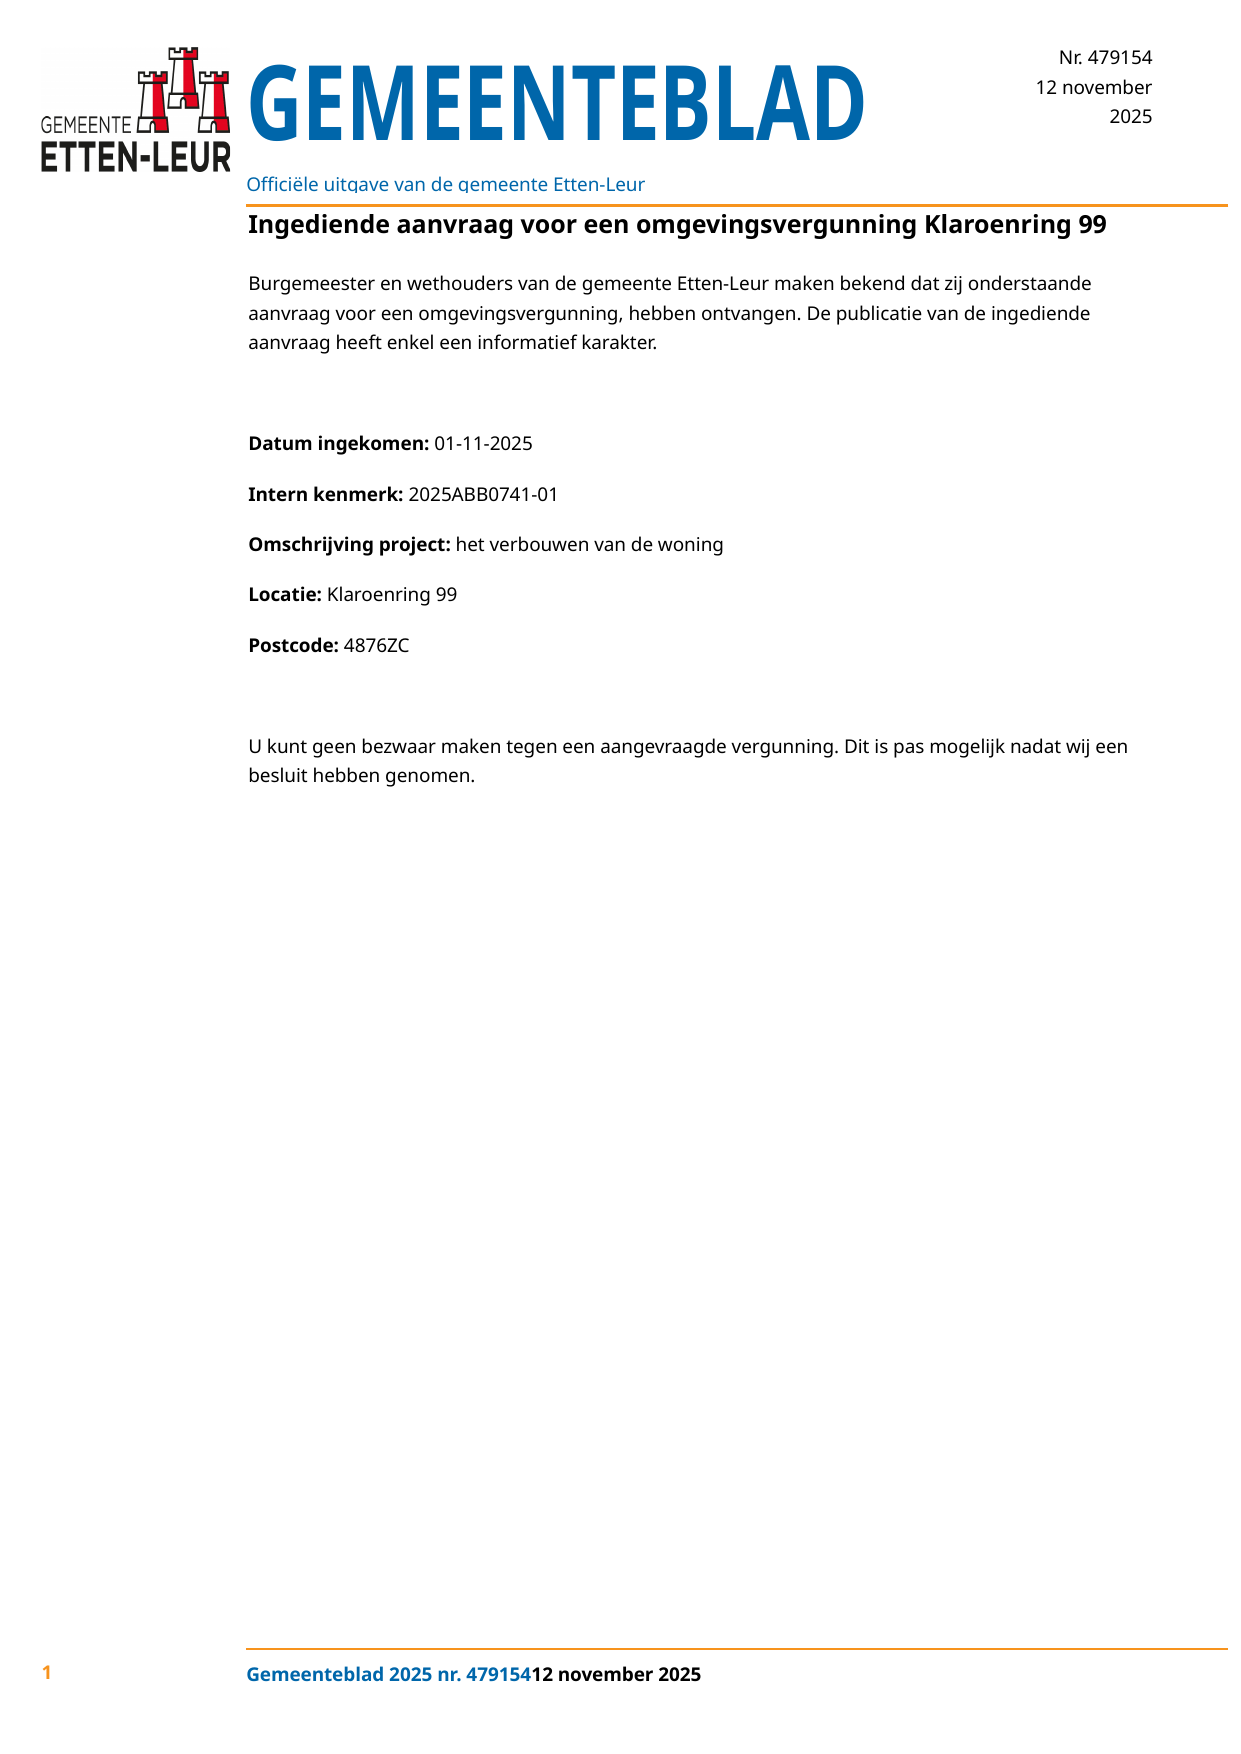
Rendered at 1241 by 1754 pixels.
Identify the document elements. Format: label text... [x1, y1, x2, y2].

text Ingediende aanvraag voor een omgevingsvergunning Klaroenring 99 [248, 207, 1152, 241]
text U kunt geen bezwaar maken tegen een aangevraagde vergunning. Dit is pas mogelijk nadat wij een besluit hebben genomen. [248, 733, 1152, 788]
text Omschrijving project: het verbouwen van de woning [248, 531, 1152, 557]
picture [41, 47, 231, 172]
text Locatie: Klaroenring 99 [248, 582, 1152, 607]
text Burgemeester en wethouders van de gemeente Etten-Leur maken bekend dat zij onderstaande aanvraag voor een omgevingsvergunning, hebben ontvangen. De publicatie van de ingediende aanvraag heeft enkel een informatief karakter. [248, 270, 1152, 355]
text Postcode: 4876ZC [248, 632, 1152, 658]
text Datum ingekomen: 01-11-2025 [248, 430, 1152, 456]
text Intern kenmerk: 2025ABB0741-01 [248, 481, 1152, 506]
